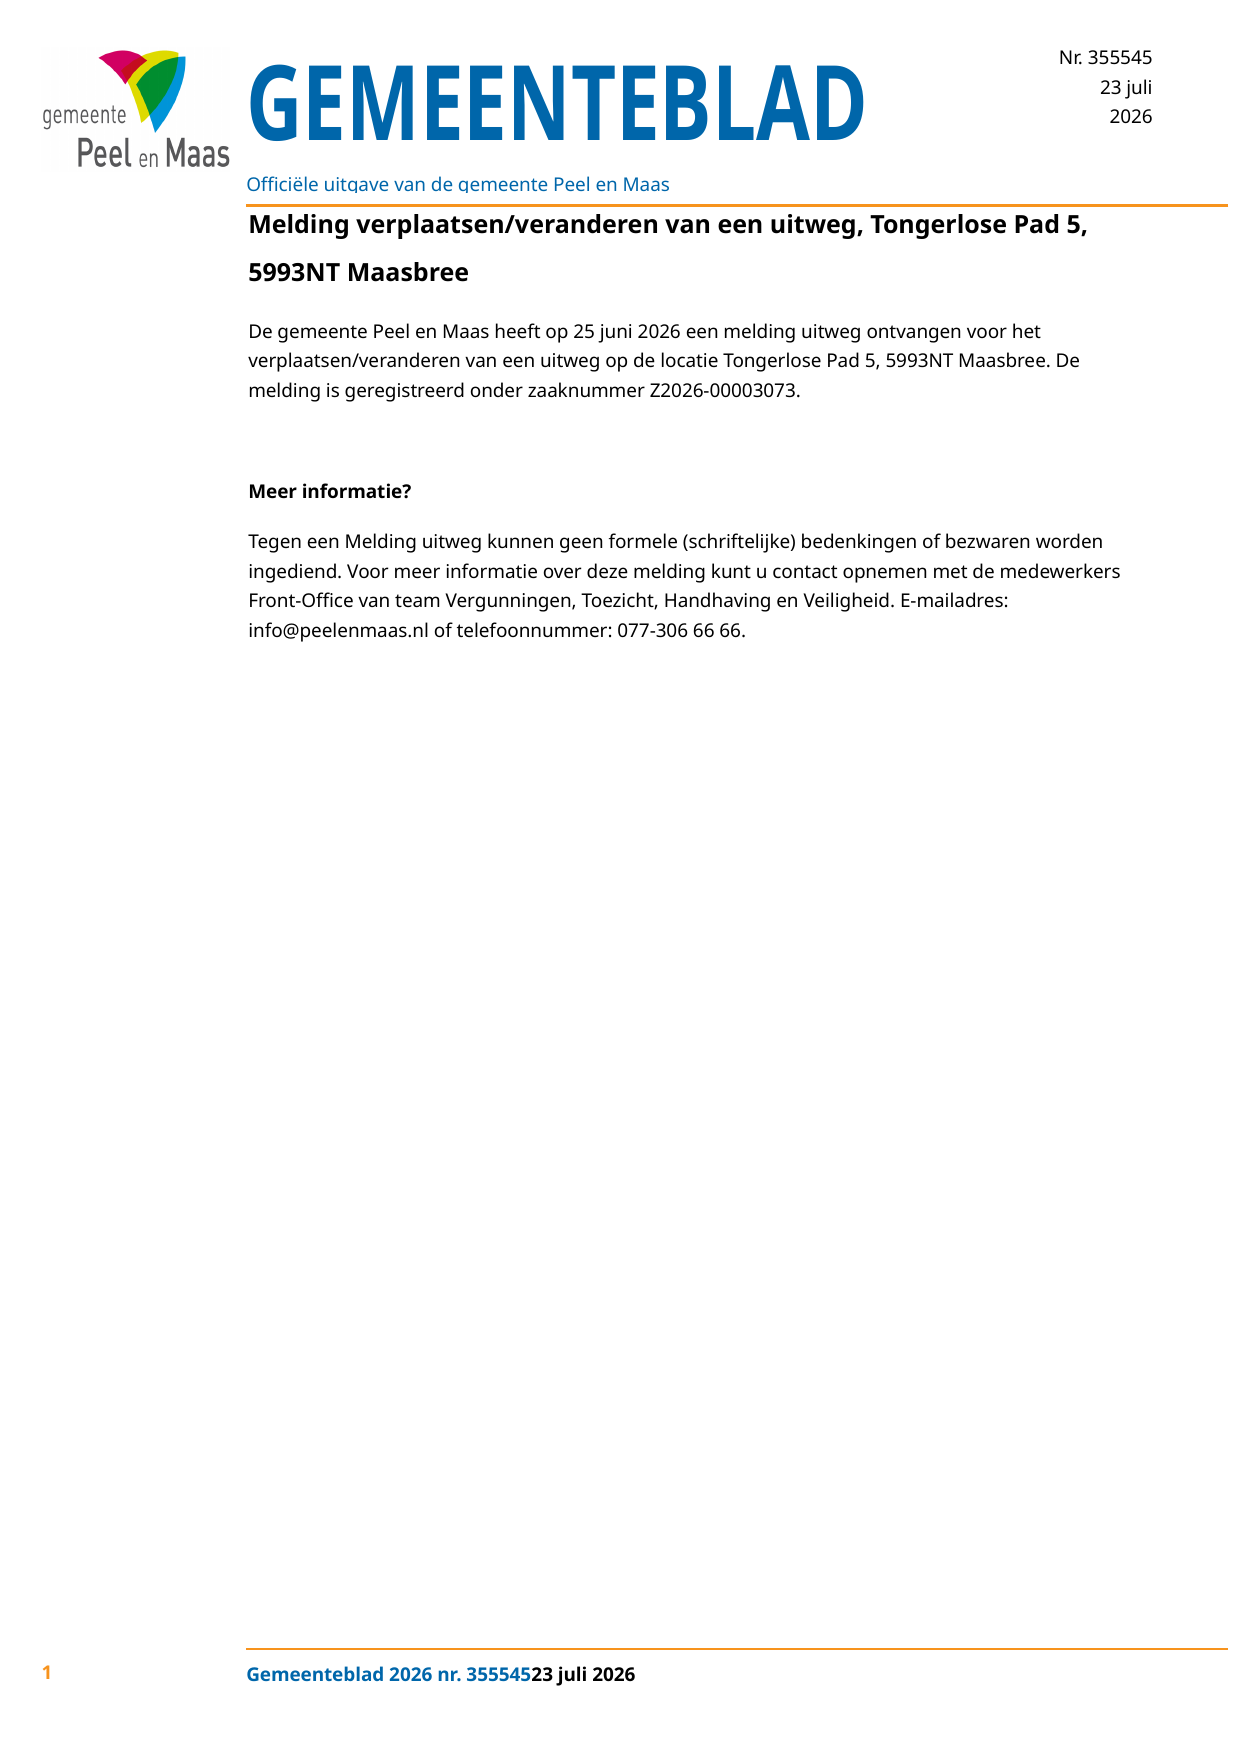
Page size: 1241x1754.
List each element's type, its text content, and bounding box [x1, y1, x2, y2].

text Tegen een Melding uitweg kunnen geen formele (schriftelijke) bedenkingen of bezwaren worden ingediend. Voor meer informatie over deze melding kunt u contact opnemen met de medewerkers Front-Office van team Vergunningen, Toezicht, Handhaving en Veiligheid. E-mailadres: info@peelenmaas.nl of telefoonnummer: 077-306 66 66. [248, 528, 1152, 643]
picture [41, 47, 231, 172]
text Meer informatie? [248, 478, 1152, 504]
text De gemeente Peel en Maas heeft op 25 juni 2026 een melding uitweg ontvangen voor het verplaatsen/veranderen van een uitweg op de locatie Tongerlose Pad 5, 5993NT Maasbree. De melding is geregistreerd onder zaaknummer Z2026-00003073. [248, 318, 1152, 403]
text Melding verplaatsen/veranderen van een uitweg, Tongerlose Pad 5, 5993NT Maasbree [248, 207, 1152, 288]
